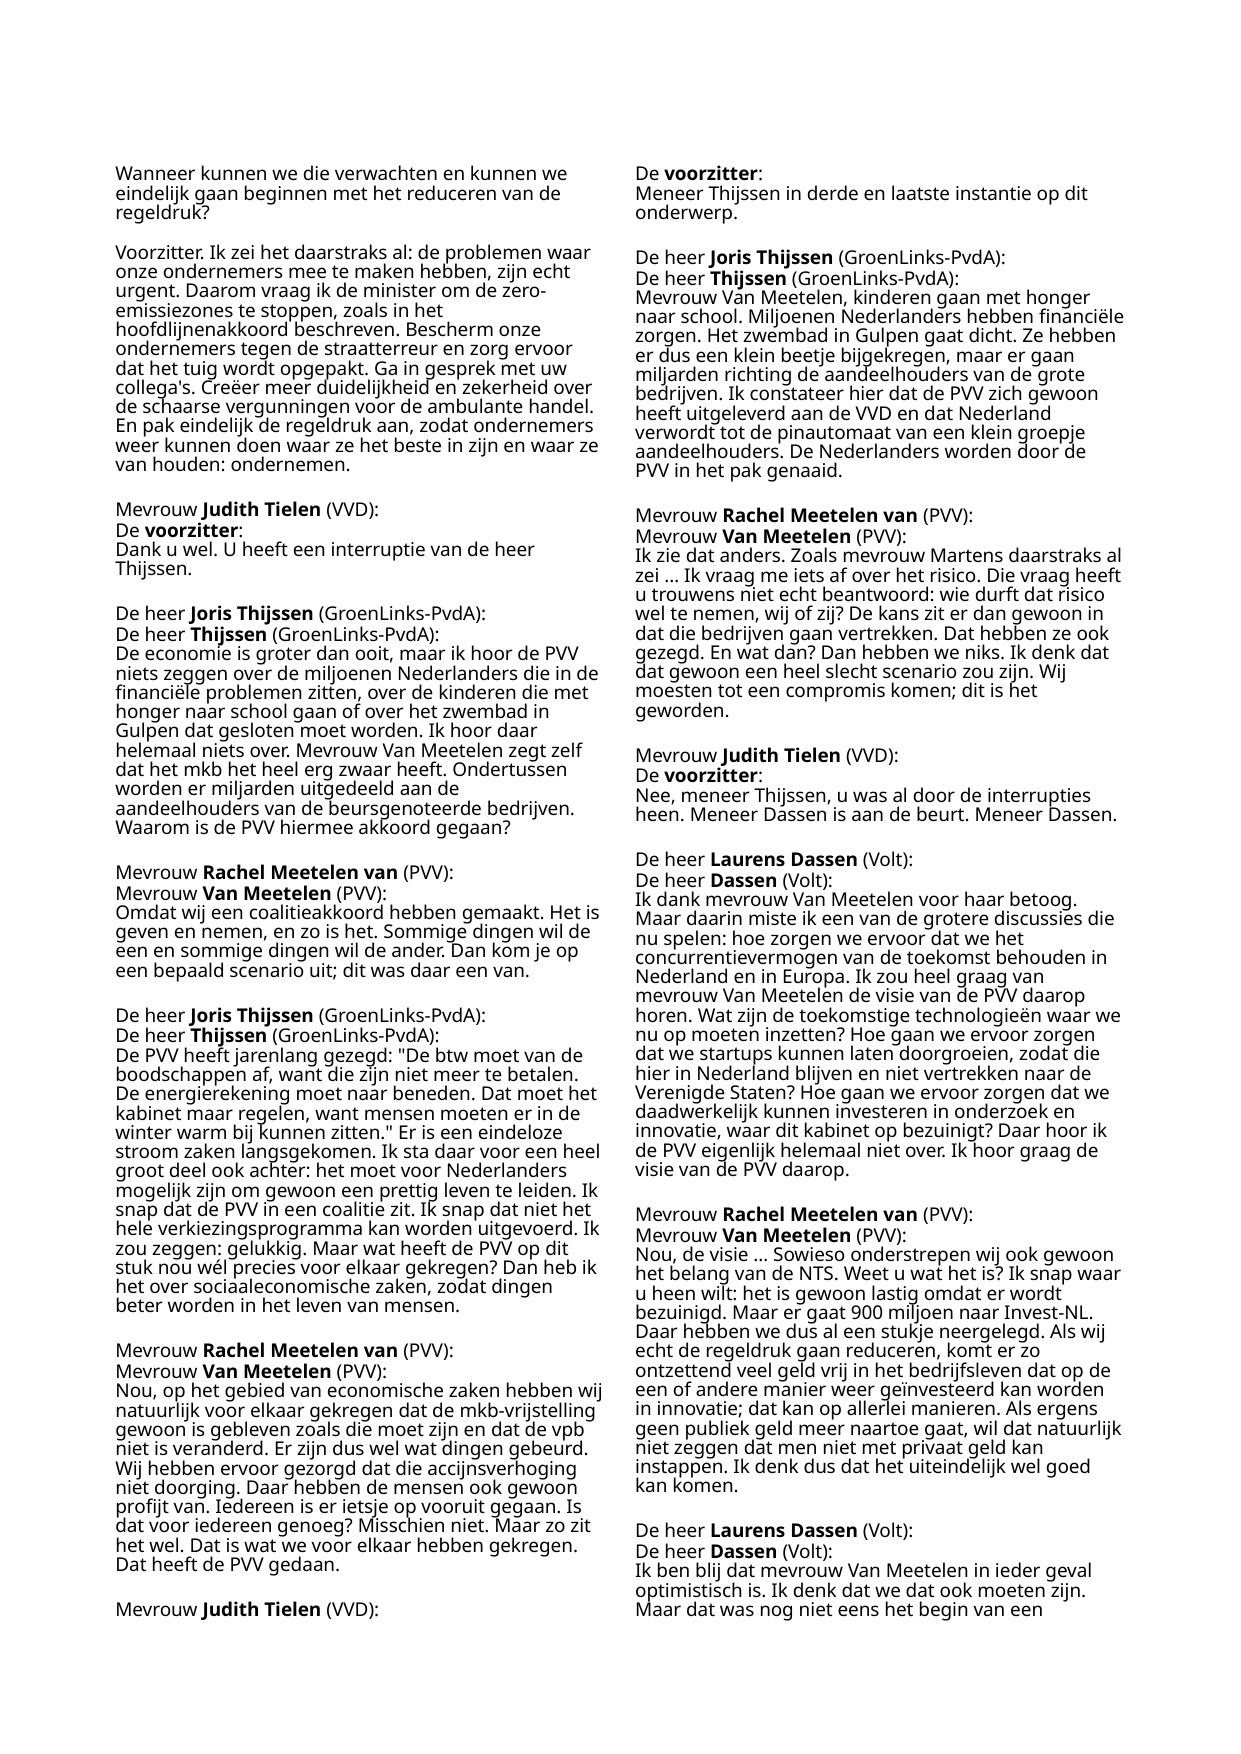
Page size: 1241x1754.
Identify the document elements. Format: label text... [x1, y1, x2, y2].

text Mevrouw Van Meetelen, kinderen gaan met honger naar school. Miljoenen Nederlanders hebben financiële zorgen. Het zwembad in Gulpen gaat dicht. Ze hebben er dus een klein beetje bijgekregen, maar er gaan miljarden richting de aandeelhouders van de grote bedrijven. Ik constateer hier dat de PVV zich gewoon heeft uitgeleverd aan de VVD en dat Nederland verwordt tot de pinautomaat van een klein groepje aandeelhouders. De Nederlanders worden door de PVV in het pak genaaid. [635, 289, 1125, 482]
text De heer Thijssen (GroenLinks-PvdA): [635, 270, 1125, 289]
text De heer Dassen (Volt): [635, 872, 1125, 891]
text Mevrouw Rachel Meetelen van (PVV): [635, 502, 1125, 528]
text De voorzitter: [635, 767, 1125, 787]
text Mevrouw Van Meetelen (PVV): [115, 884, 605, 904]
text Ik ben blij dat mevrouw Van Meetelen in ieder geval optimistisch is. Ik denk dat we dat ook moeten zijn. Maar dat was nog niet eens het begin van een [635, 1562, 1125, 1620]
text Ik zie dat anders. Zoals mevrouw Martens daarstraks al zei … Ik vraag me iets af over het risico. Die vraag heeft u trouwens niet echt beantwoord: wie durft dat risico wel te nemen, wij of zij? De kans zit er dan gewoon in dat die bedrijven gaan vertrekken. Dat hebben ze ook gezegd. En wat dan? Dan hebben we niks. Ik denk dat dat gewoon een heel slecht scenario zou zijn. Wij moesten tot een compromis komen; dit is het geworden. [635, 547, 1125, 721]
text De heer Thijssen (GroenLinks-PvdA): [115, 1027, 605, 1047]
text Mevrouw Judith Tielen (VVD): [115, 496, 605, 522]
text Mevrouw Van Meetelen (PVV): [635, 1227, 1125, 1246]
text De heer Dassen (Volt): [635, 1543, 1125, 1562]
text Mevrouw Judith Tielen (VVD): [635, 742, 1125, 767]
text Nou, op het gebied van economische zaken hebben wij natuurlijk voor elkaar gekregen dat de mkb-vrijstelling gewoon is gebleven zoals die moet zijn en dat de vpb niet is veranderd. Er zijn dus wel wat dingen gebeurd. Wij hebben ervoor gezorgd dat die accijnsverhoging niet doorging. Daar hebben de mensen ook gewoon profijt van. Iedereen is er ietsje op vooruit gegaan. Is dat voor iedereen genoeg? Misschien niet. Maar zo zit het wel. Dat is wat we voor elkaar hebben gekregen. Dat heeft de PVV gedaan. [115, 1382, 605, 1575]
text Nee, meneer Thijssen, u was al door de interrupties heen. Meneer Dassen is aan de beurt. Meneer Dassen. [635, 787, 1125, 825]
text Dank u wel. U heeft een interruptie van de heer Thijssen. [115, 541, 605, 579]
text De heer Laurens Dassen (Volt): [635, 846, 1125, 872]
text Mevrouw Rachel Meetelen van (PVV): [115, 1337, 605, 1363]
text Nou, de visie … Sowieso onderstrepen wij ook gewoon het belang van de NTS. Weet u wat het is? Ik snap waar u heen wilt: het is gewoon lastig omdat er wordt bezuinigd. Maar er gaat 900 miljoen naar Invest-NL. Daar hebben we dus al een stukje neergelegd. Als wij echt de regeldruk gaan reduceren, komt er zo ontzettend veel geld vrij in het bedrijfsleven dat op de een of andere manier weer geïnvesteerd kan worden in innovatie; dat kan op allerlei manieren. Als ergens geen publiek geld meer naartoe gaat, wil dat natuurlijk niet zeggen dat men niet met privaat geld kan instappen. Ik denk dus dat het uiteindelijk wel goed kan komen. [635, 1246, 1125, 1497]
text De heer Joris Thijssen (GroenLinks-PvdA): [115, 600, 605, 626]
text Ik dank mevrouw Van Meetelen voor haar betoog. Maar daarin miste ik een van de grotere discussies die nu spelen: hoe zorgen we ervoor dat we het concurrentievermogen van de toekomst behouden in Nederland en in Europa. Ik zou heel graag van mevrouw Van Meetelen de visie van de PVV daarop horen. Wat zijn de toekomstige technologieën waar we nu op moeten inzetten? Hoe gaan we ervoor zorgen dat we startups kunnen laten doorgroeien, zodat die hier in Nederland blijven en niet vertrekken naar de Verenigde Staten? Hoe gaan we ervoor zorgen dat we daadwerkelijk kunnen investeren in onderzoek en innovatie, waar dit kabinet op bezuinigt? Daar hoor ik de PVV eigenlijk helemaal niet over. Ik hoor graag de visie van de PVV daarop. [635, 891, 1125, 1180]
text De heer Laurens Dassen (Volt): [635, 1517, 1125, 1543]
text De voorzitter: [115, 522, 605, 541]
text Mevrouw Van Meetelen (PVV): [115, 1363, 605, 1382]
text Voorzitter. Ik zei het daarstraks al: de problemen waar onze ondernemers mee te maken hebben, zijn echt urgent. Daarom vraag ik de minister om de zero-emissiezones te stoppen, zoals in het hoofdlijnenakkoord beschreven. Bescherm onze ondernemers tegen de straatterreur en zorg ervoor dat het tuig wordt opgepakt. Ga in gesprek met uw collega's. Creëer meer duidelijkheid en zekerheid over de schaarse vergunningen voor de ambulante handel. En pak eindelijk de regeldruk aan, zodat ondernemers weer kunnen doen waar ze het beste in zijn en waar ze van houden: ondernemen. [115, 244, 605, 475]
text De heer Joris Thijssen (GroenLinks-PvdA): [635, 244, 1125, 270]
text Mevrouw Rachel Meetelen van (PVV): [635, 1201, 1125, 1227]
text Wanneer kunnen we die verwachten en kunnen we eindelijk gaan beginnen met het reduceren van de regeldruk? [115, 165, 605, 223]
text Omdat wij een coalitieakkoord hebben gemaakt. Het is geven en nemen, en zo is het. Sommige dingen wil de een en sommige dingen wil de ander. Dan kom je op een bepaald scenario uit; dit was daar een van. [115, 904, 605, 981]
text Mevrouw Judith Tielen (VVD): [115, 1596, 605, 1622]
text De economie is groter dan ooit, maar ik hoor de PVV niets zeggen over de miljoenen Nederlanders die in de financiële problemen zitten, over de kinderen die met honger naar school gaan of over het zwembad in Gulpen dat gesloten moet worden. Ik hoor daar helemaal niets over. Mevrouw Van Meetelen zegt zelf dat het mkb het heel erg zwaar heeft. Ondertussen worden er miljarden uitgedeeld aan de aandeelhouders van de beursgenoteerde bedrijven. Waarom is de PVV hiermee akkoord gegaan? [115, 645, 605, 838]
text De voorzitter: [635, 165, 1125, 184]
text Mevrouw Rachel Meetelen van (PVV): [115, 859, 605, 884]
text De heer Joris Thijssen (GroenLinks-PvdA): [115, 1002, 605, 1027]
text De PVV heeft jarenlang gezegd: "De btw moet van de boodschappen af, want die zijn niet meer te betalen. De energierekening moet naar beneden. Dat moet het kabinet maar regelen, want mensen moeten er in de winter warm bij kunnen zitten." Er is een eindeloze stroom zaken langsgekomen. Ik sta daar voor een heel groot deel ook achter: het moet voor Nederlanders mogelijk zijn om gewoon een prettig leven te leiden. Ik snap dat de PVV in een coalitie zit. Ik snap dat niet het hele verkiezingsprogramma kan worden uitgevoerd. Ik zou zeggen: gelukkig. Maar wat heeft de PVV op dit stuk nou wél precies voor elkaar gekregen? Dan heb ik het over sociaaleconomische zaken, zodat dingen beter worden in het leven van mensen. [115, 1047, 605, 1317]
text De heer Thijssen (GroenLinks-PvdA): [115, 626, 605, 645]
text Meneer Thijssen in derde en laatste instantie op dit onderwerp. [635, 184, 1125, 223]
text Mevrouw Van Meetelen (PVV): [635, 528, 1125, 547]
